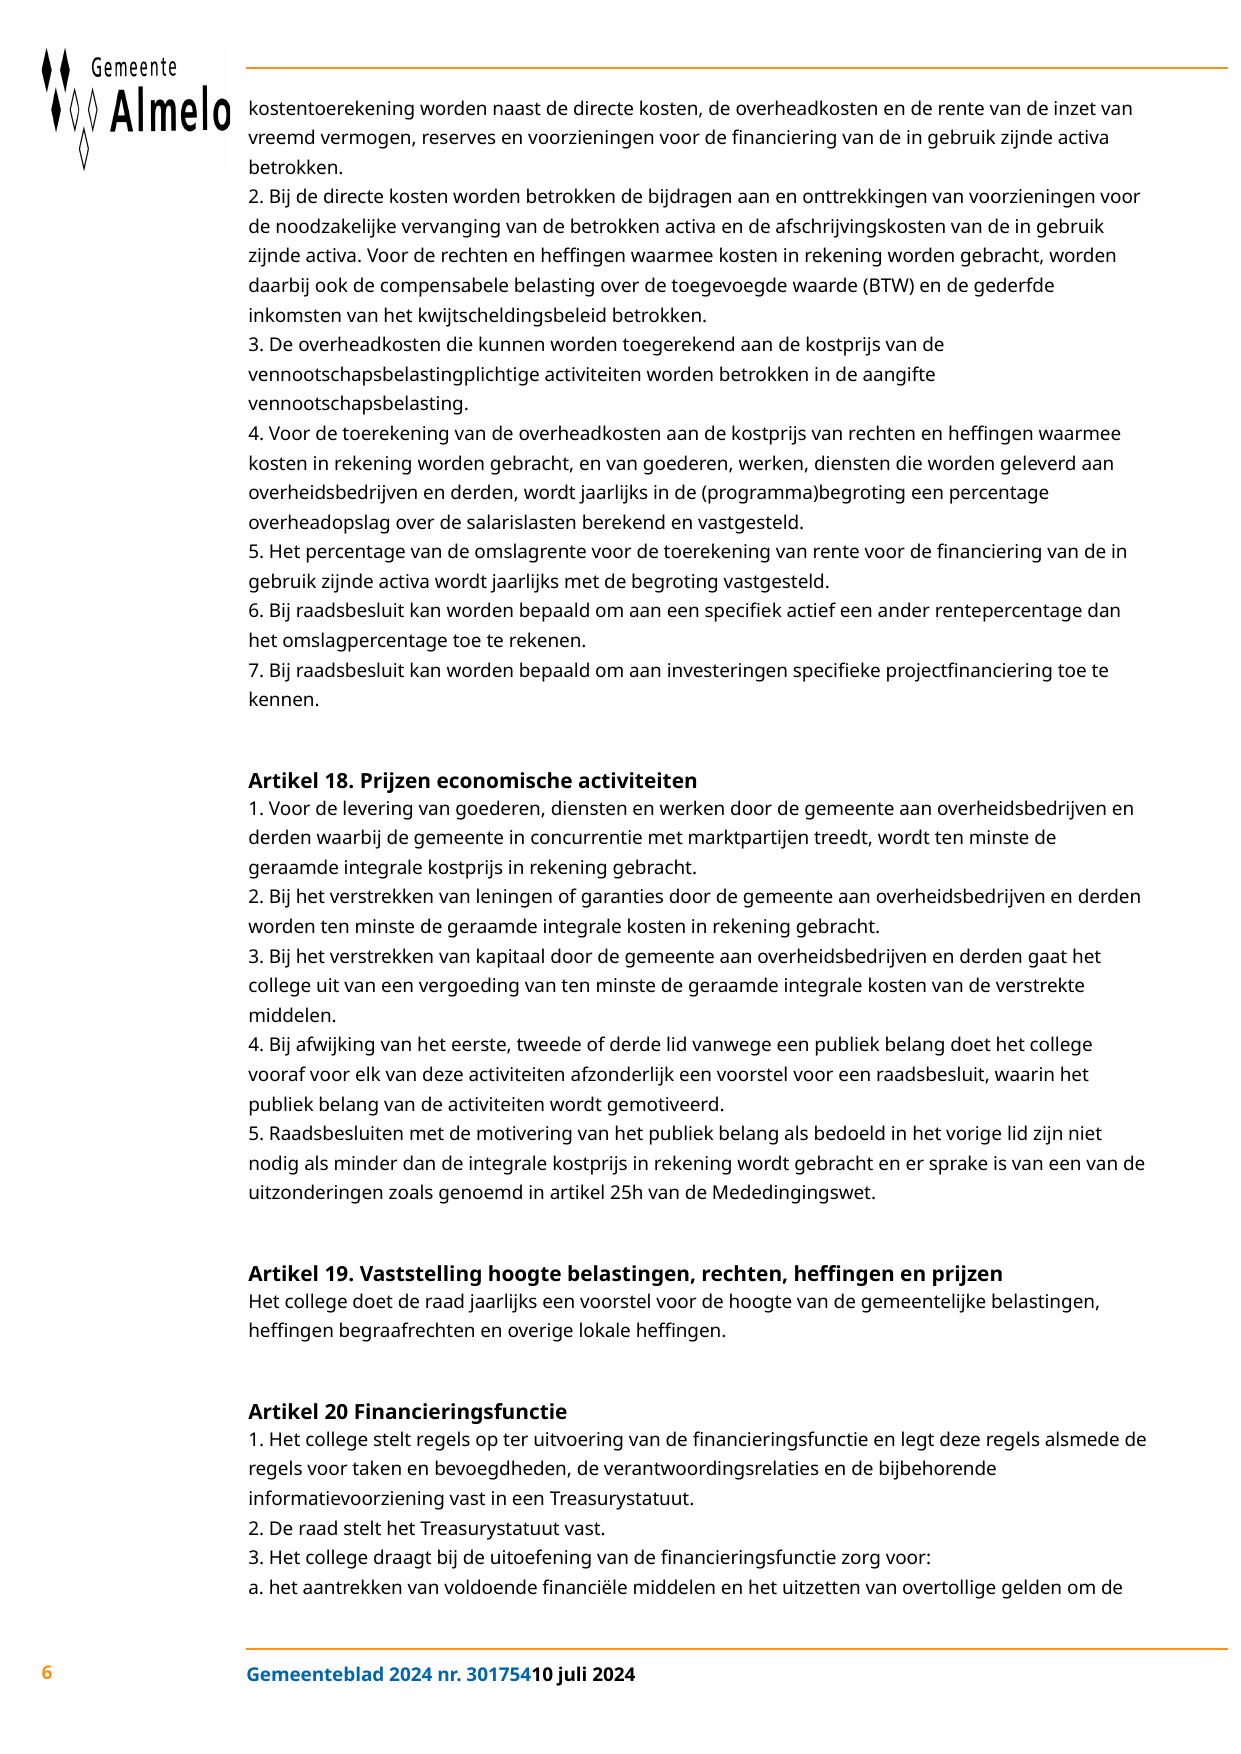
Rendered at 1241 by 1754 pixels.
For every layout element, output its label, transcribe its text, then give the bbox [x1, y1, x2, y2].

text 2. Bij het verstrekken van leningen of garanties door de gemeente aan overheidsbedrijven en derden worden ten minste de geraamde integrale kosten in rekening gebracht. [248, 884, 1152, 939]
text Het college doet de raad jaarlijks een voorstel voor de hoogte van de gemeentelijke belastingen, heffingen begraafrechten en overige lokale heffingen. [248, 1288, 1152, 1343]
picture [41, 47, 231, 172]
text 5. Raadsbesluiten met de motivering van het publiek belang als bedoeld in het vorige lid zijn niet nodig als minder dan de integrale kostprijs in rekening wordt gebracht en er sprake is van een van de uitzonderingen zoals genoemd in artikel 25h van de Mededingingswet. [248, 1120, 1152, 1205]
text 6. Bij raadsbesluit kan worden bepaald om aan een specifiek actief een ander rentepercentage dan het omslagpercentage toe te rekenen. [248, 598, 1152, 653]
text a. het aantrekken van voldoende financiële middelen en het uitzetten van overtollige gelden om de [248, 1574, 1152, 1599]
text Artikel 18. Prijzen economische activiteiten [248, 766, 1152, 795]
text 3. De overheadkosten die kunnen worden toegerekend aan de kostprijs van de vennootschapsbelastingplichtige activiteiten worden betrokken in de aangifte vennootschapsbelasting. [248, 331, 1152, 416]
text 3. Bij het verstrekken van kapitaal door de gemeente aan overheidsbedrijven en derden gaat het college uit van een vergoeding van ten minste de geraamde integrale kosten van de verstrekte middelen. [248, 943, 1152, 1028]
text 1. Het college stelt regels op ter uitvoering van de financieringsfunctie en legt deze regels alsmede de regels voor taken en bevoegdheden, de verantwoordingsrelaties en de bijbehorende informatievoorziening vast in een Treasurystatuut. [248, 1426, 1152, 1511]
text 7. Bij raadsbesluit kan worden bepaald om aan investeringen specifieke projectfinanciering toe te kennen. [248, 657, 1152, 712]
text kostentoerekening worden naast de directe kosten, de overheadkosten en de rente van de inzet van vreemd vermogen, reserves en voorzieningen voor de financiering van de in gebruik zijnde activa betrokken. [248, 95, 1152, 180]
text 3. Het college draagt bij de uitoefening van de financieringsfunctie zorg voor: [248, 1544, 1152, 1570]
text 4. Bij afwijking van het eerste, tweede of derde lid vanwege een publiek belang doet het college vooraf voor elk van deze activiteiten afzonderlijk een voorstel voor een raadsbesluit, waarin het publiek belang van de activiteiten wordt gemotiveerd. [248, 1032, 1152, 1116]
text 2. De raad stelt het Treasurystatuut vast. [248, 1515, 1152, 1540]
text 1. Voor de levering van goederen, diensten en werken door de gemeente aan overheidsbedrijven en derden waarbij de gemeente in concurrentie met marktpartijen treedt, wordt ten minste de geraamde integrale kostprijs in rekening gebracht. [248, 795, 1152, 880]
text Artikel 20 Financieringsfunctie [248, 1397, 1152, 1426]
text 2. Bij de directe kosten worden betrokken de bijdragen aan en onttrekkingen van voorzieningen voor de noodzakelijke vervanging van de betrokken activa en de afschrijvingskosten van de in gebruik zijnde activa. Voor de rechten en heffingen waarmee kosten in rekening worden gebracht, worden daarbij ook de compensabele belasting over de toegevoegde waarde (BTW) en de gederfde inkomsten van het kwijtscheldingsbeleid betrokken. [248, 183, 1152, 328]
text Artikel 19. Vaststelling hoogte belastingen, rechten, heffingen en prijzen [248, 1259, 1152, 1288]
text 4. Voor de toerekening van de overheadkosten aan de kostprijs van rechten en heffingen waarmee kosten in rekening worden gebracht, en van goederen, werken, diensten die worden geleverd aan overheidsbedrijven en derden, wordt jaarlijks in de (programma)begroting een percentage overheadopslag over de salarislasten berekend en vastgesteld. [248, 420, 1152, 535]
text 5. Het percentage van de omslagrente voor de toerekening van rente voor de financiering van de in gebruik zijnde activa wordt jaarlijks met de begroting vastgesteld. [248, 538, 1152, 594]
